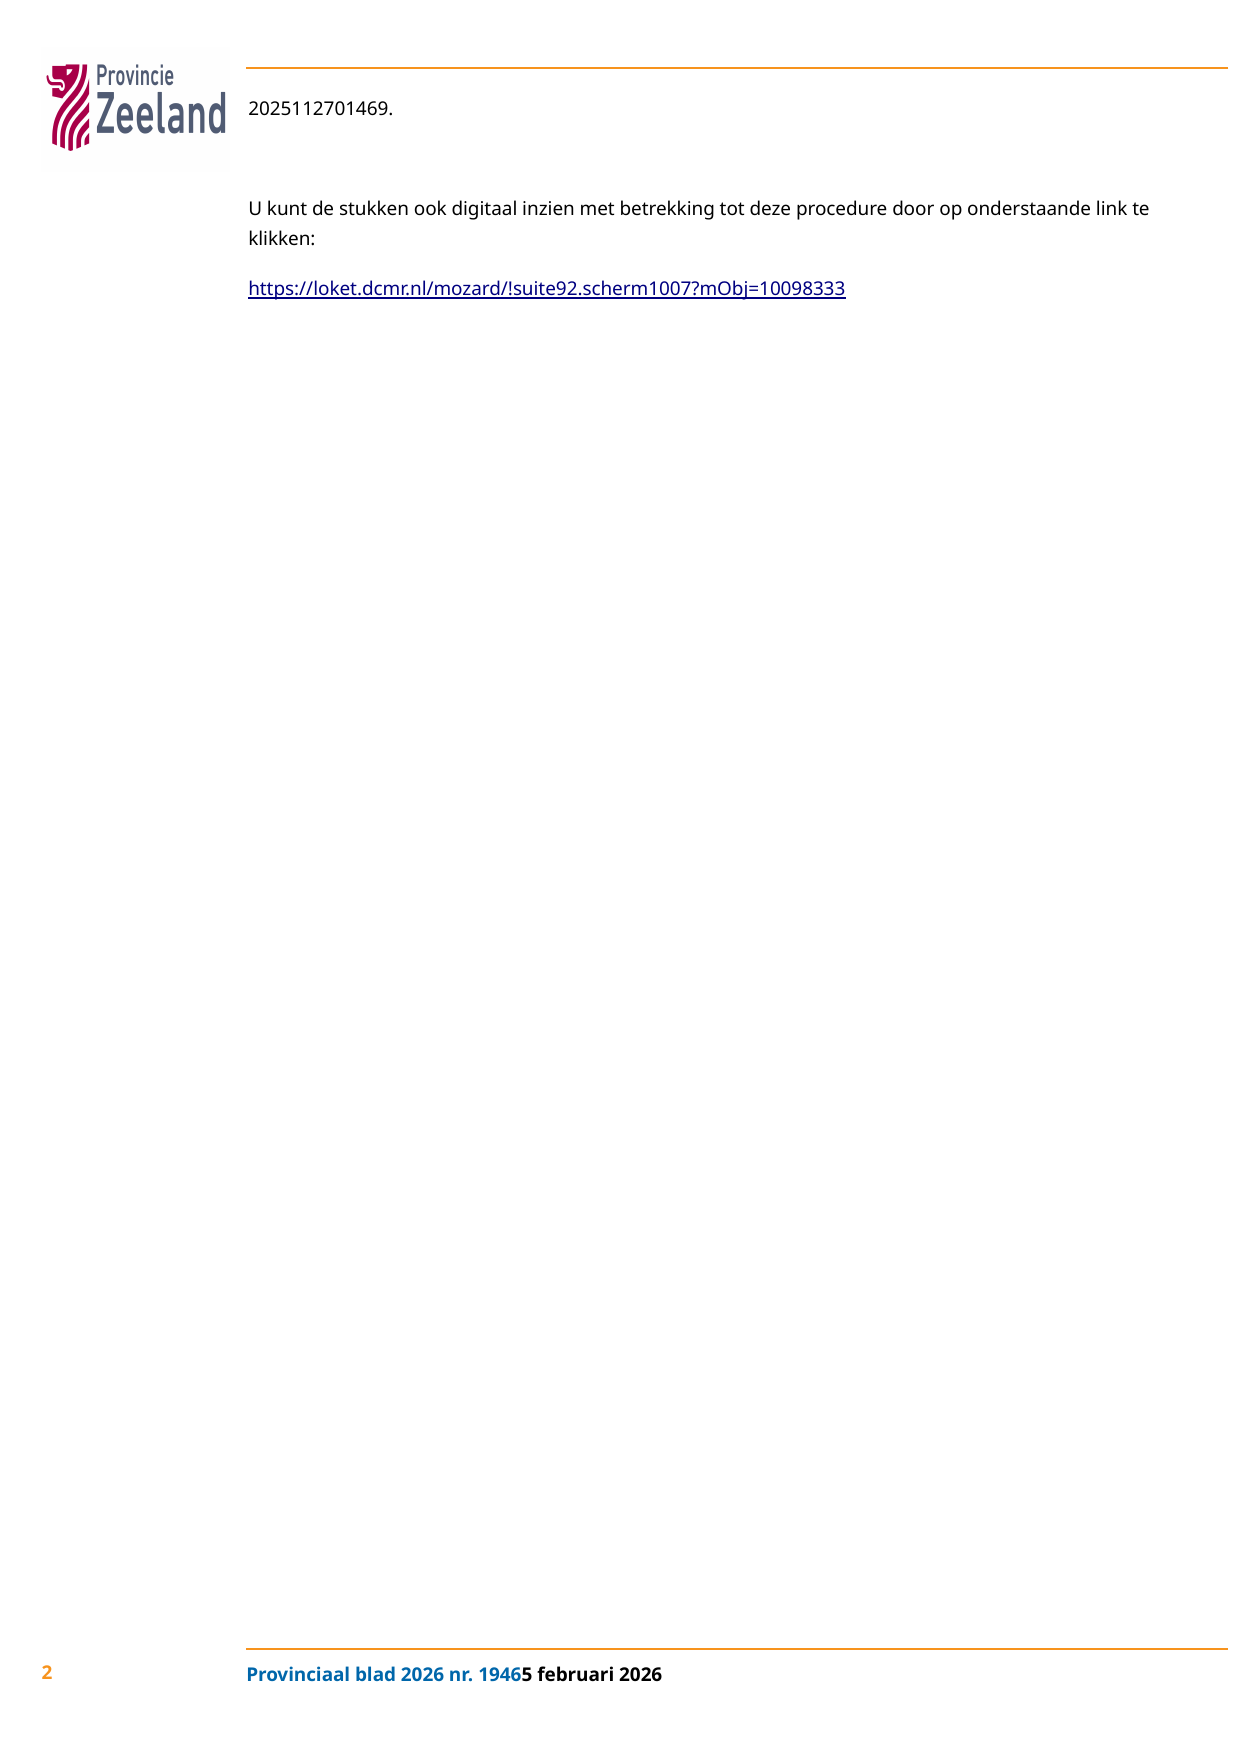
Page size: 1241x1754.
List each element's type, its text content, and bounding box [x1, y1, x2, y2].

text 2025112701469. [248, 95, 1152, 121]
text https://loket.dcmr.nl/mozard/!suite92.scherm1007?mObj=10098333 [248, 276, 1152, 301]
picture [41, 47, 231, 172]
text U kunt de stukken ook digitaal inzien met betrekking tot deze procedure door op onderstaande link te klikken: [248, 196, 1152, 251]
